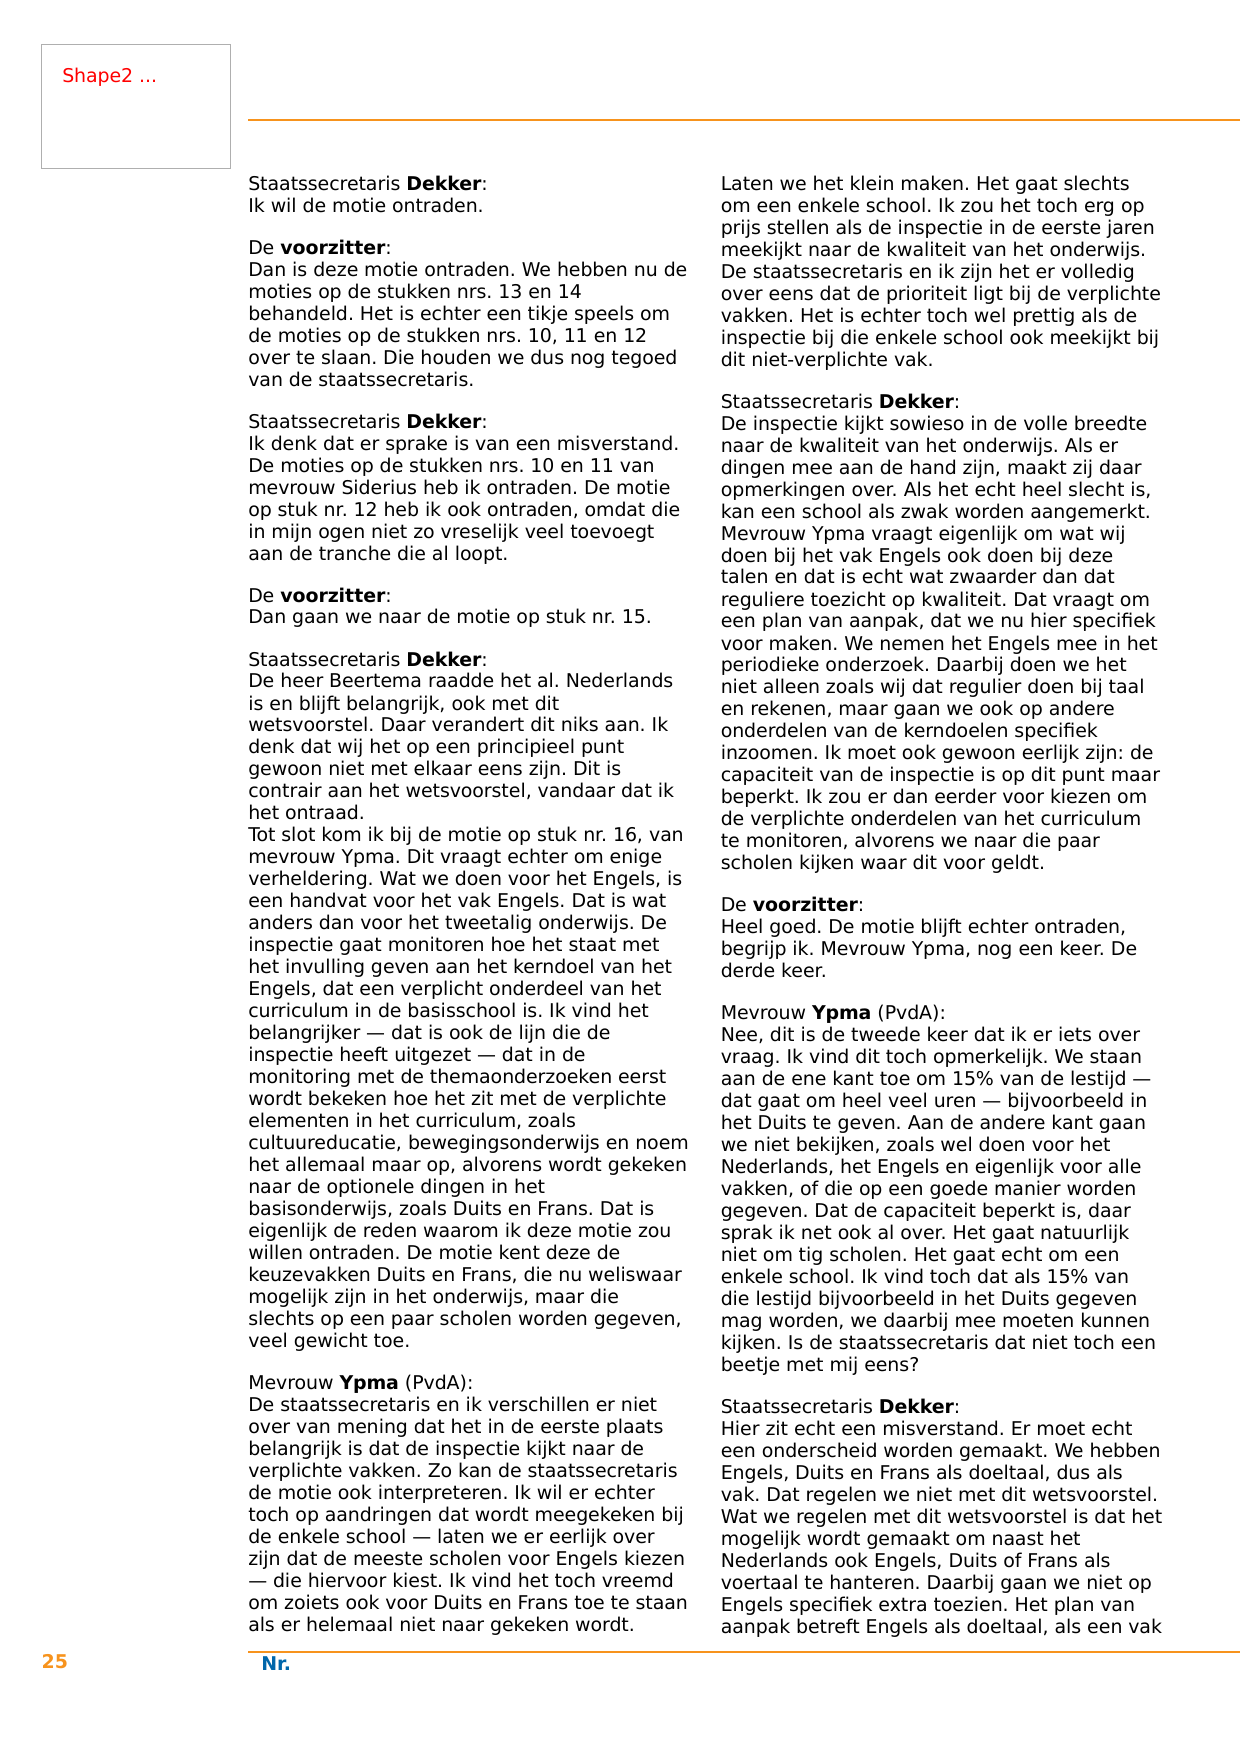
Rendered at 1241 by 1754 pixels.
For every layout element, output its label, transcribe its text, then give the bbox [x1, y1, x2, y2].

text Hier zit echt een misverstand. Er moet echt een onderscheid worden gemaakt. We hebben Engels, Duits en Frans als doeltaal, dus als vak. Dat regelen we niet met dit wetsvoorstel. Wat we regelen met dit wetsvoorstel is dat het mogelijk wordt gemaakt om naast het Nederlands ook Engels, Duits of Frans als voertaal te hanteren. Daarbij gaan we niet op Engels specifiek extra toezien. Het plan van aanpak betreft Engels als doeltaal, als een vak [721, 1418, 1163, 1637]
text De staatssecretaris en ik verschillen er niet over van mening dat het in de eerste plaats belangrijk is dat de inspectie kijkt naar de verplichte vakken. Zo kan de staatssecretaris de motie ook interpreteren. Ik wil er echter toch op aandringen dat wordt meegekeken bij de enkele school — laten we er eerlijk over zijn dat de meeste scholen voor Engels kiezen — die hiervoor kiest. Ik vind het toch vreemd om zoiets ook voor Duits en Frans toe te staan als er helemaal niet naar gekeken wordt. [248, 1394, 691, 1636]
text De voorzitter: [248, 237, 691, 259]
text Staatssecretaris Dekker: [721, 1396, 1163, 1418]
text De heer Beertema raadde het al. Nederlands is en blijft belangrijk, ook met dit wetsvoorstel. Daar verandert dit niks aan. Ik denk dat wij het op een principieel punt gewoon niet met elkaar eens zijn. Dit is contrair aan het wetsvoorstel, vandaar dat ik het ontraad. [248, 670, 691, 824]
text Ik denk dat er sprake is van een misverstand. De moties op de stukken nrs. 10 en 11 van mevrouw Siderius heb ik ontraden. De motie op stuk nr. 12 heb ik ook ontraden, omdat die in mijn ogen niet zo vreselijk veel toevoegt aan de tranche die al loopt. [248, 433, 691, 564]
text De inspectie kijkt sowieso in de volle breedte naar de kwaliteit van het onderwijs. Als er dingen mee aan de hand zijn, maakt zij daar opmerkingen over. Als het echt heel slecht is, kan een school als zwak worden aangemerkt. Mevrouw Ypma vraagt eigenlijk om wat wij doen bij het vak Engels ook doen bij deze talen en dat is echt wat zwaarder dan dat reguliere toezicht op kwaliteit. Dat vraagt om een plan van aanpak, dat we nu hier specifiek voor maken. We nemen het Engels mee in het periodieke onderzoek. Daarbij doen we het niet alleen zoals wij dat regulier doen bij taal en rekenen, maar gaan we ook op andere onderdelen van de kerndoelen specifiek inzoomen. Ik moet ook gewoon eerlijk zijn: de capaciteit van de inspectie is op dit punt maar beperkt. Ik zou er dan eerder voor kiezen om de verplichte onderdelen van het curriculum te monitoren, alvorens we naar die paar scholen kijken waar dit voor geldt. [721, 413, 1163, 874]
text Dan is deze motie ontraden. We hebben nu de moties op de stukken nrs. 13 en 14 behandeld. Het is echter een tikje speels om de moties op de stukken nrs. 10, 11 en 12 over te slaan. Die houden we dus nog tegoed van de staatssecretaris. [248, 259, 691, 391]
text Heel goed. De motie blijft echter ontraden, begrijp ik. Mevrouw Ypma, nog een keer. De derde keer. [721, 916, 1163, 982]
text Staatssecretaris Dekker: [248, 648, 691, 670]
text Staatssecretaris Dekker: [721, 391, 1163, 413]
text Staatssecretaris Dekker: [248, 173, 691, 195]
text Staatssecretaris Dekker: [248, 411, 691, 433]
text Mevrouw Ypma (PvdA): [248, 1372, 691, 1394]
text Dan gaan we naar de motie op stuk nr. 15. [248, 606, 691, 628]
text Tot slot kom ik bij de motie op stuk nr. 16, van mevrouw Ypma. Dit vraagt echter om enige verheldering. Wat we doen voor het Engels, is een handvat voor het vak Engels. Dat is wat anders dan voor het tweetalig onderwijs. De inspectie gaat monitoren hoe het staat met het invulling geven aan het kerndoel van het Engels, dat een verplicht onderdeel van het curriculum in de basisschool is. Ik vind het belangrijker — dat is ook de lijn die de inspectie heeft uitgezet — dat in de monitoring met de themaonderzoeken eerst wordt bekeken hoe het zit met de verplichte elementen in het curriculum, zoals cultuureducatie, bewegingsonderwijs en noem het allemaal maar op, alvorens wordt gekeken naar de optionele dingen in het basisonderwijs, zoals Duits en Frans. Dat is eigenlijk de reden waarom ik deze motie zou willen ontraden. De motie kent deze de keuzevakken Duits en Frans, die nu weliswaar mogelijk zijn in het onderwijs, maar die slechts op een paar scholen worden gegeven, veel gewicht toe. [248, 824, 691, 1352]
text Ik wil de motie ontraden. [248, 195, 691, 217]
text De voorzitter: [721, 894, 1163, 916]
text De voorzitter: [248, 584, 691, 606]
text Nee, dit is de tweede keer dat ik er iets over vraag. Ik vind dit toch opmerkelijk. We staan aan de ene kant toe om 15% van de lestijd — dat gaat om heel veel uren — bijvoorbeeld in het Duits te geven. Aan de andere kant gaan we niet bekijken, zoals wel doen voor het Nederlands, het Engels en eigenlijk voor alle vakken, of die op een goede manier worden gegeven. Dat de capaciteit beperkt is, daar sprak ik net ook al over. Het gaat natuurlijk niet om tig scholen. Het gaat echt om een enkele school. Ik vind toch dat als 15% van die lestijd bijvoorbeeld in het Duits gegeven mag worden, we daarbij mee moeten kunnen kijken. Is de staatssecretaris dat niet toch een beetje met mij eens? [721, 1024, 1163, 1376]
text Mevrouw Ypma (PvdA): [721, 1002, 1163, 1024]
text Laten we het klein maken. Het gaat slechts om een enkele school. Ik zou het toch erg op prijs stellen als de inspectie in de eerste jaren meekijkt naar de kwaliteit van het onderwijs. De staatssecretaris en ik zijn het er volledig over eens dat de prioriteit ligt bij de verplichte vakken. Het is echter toch wel prettig als de inspectie bij die enkele school ook meekijkt bij dit niet-verplichte vak. [721, 173, 1163, 371]
